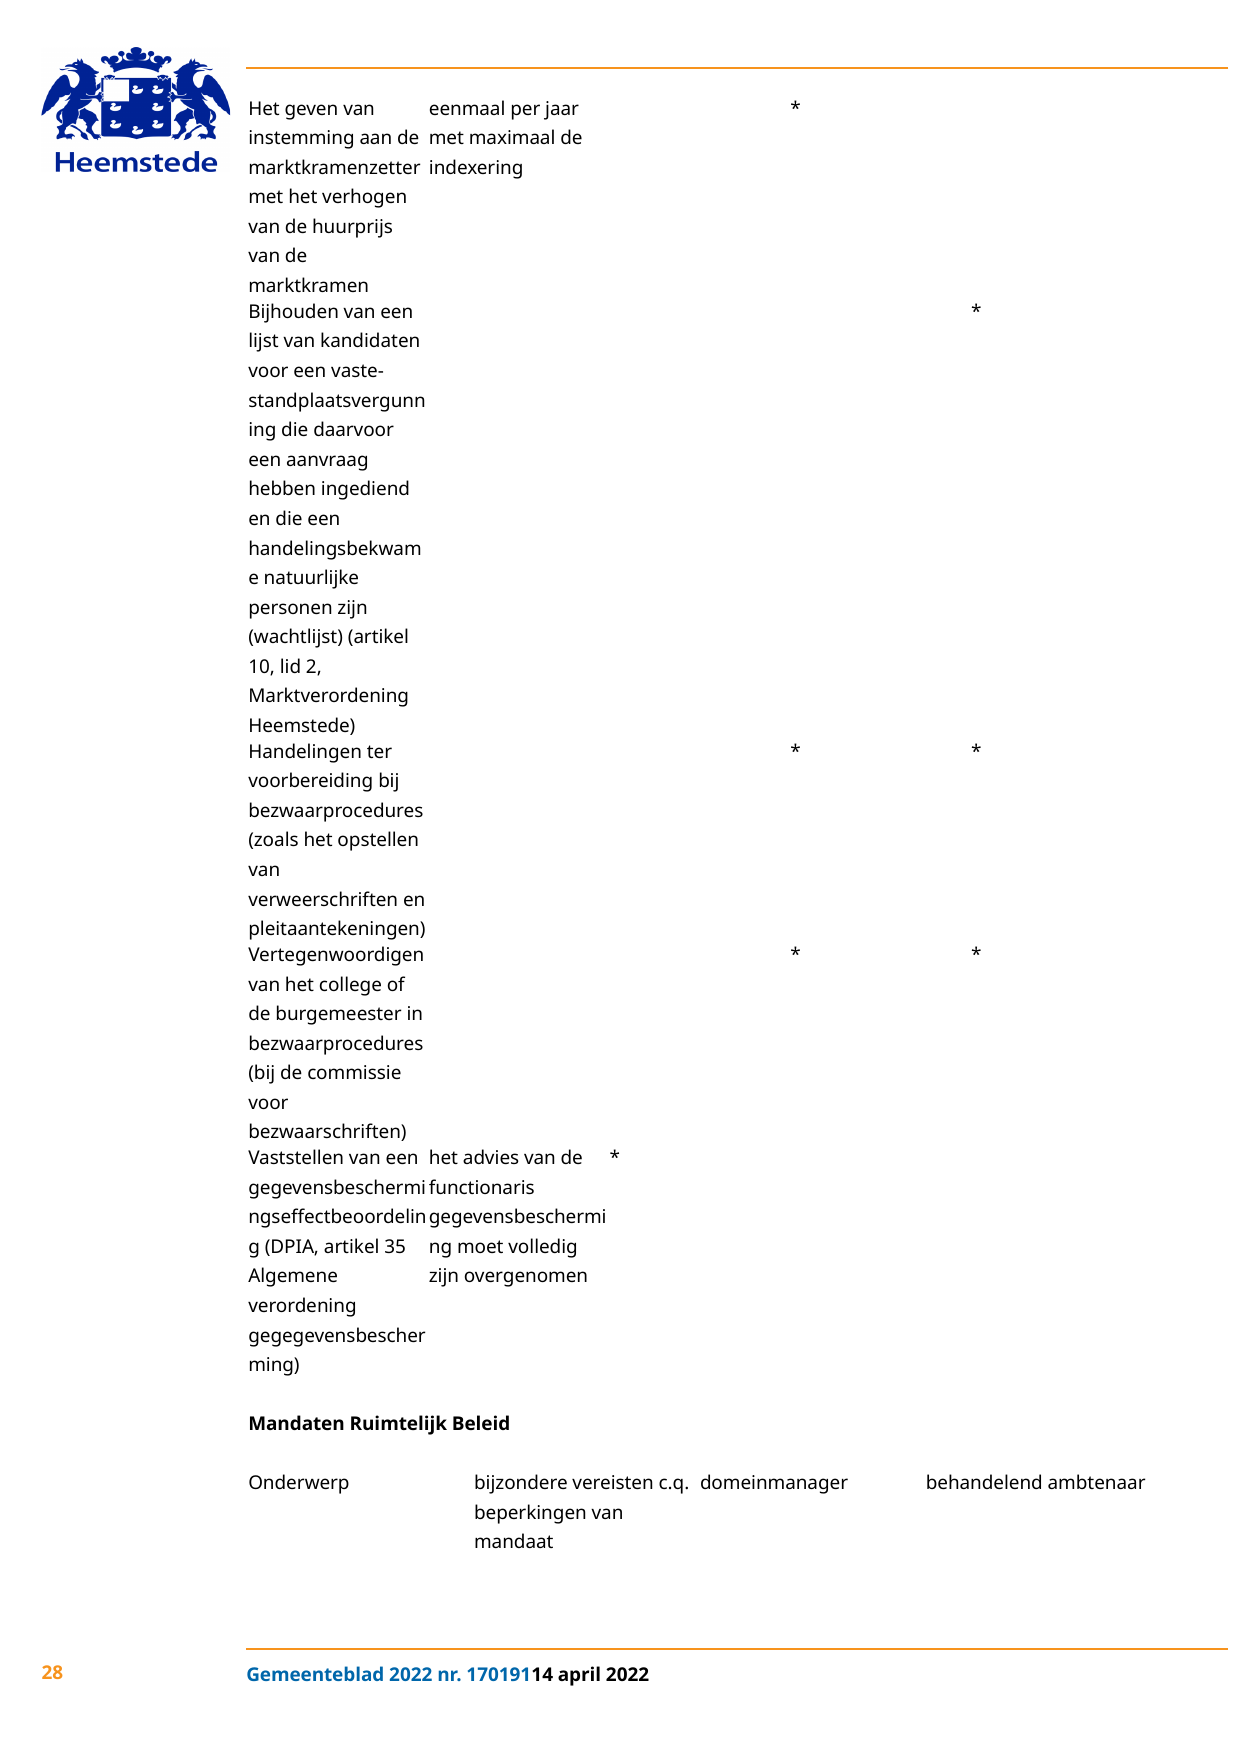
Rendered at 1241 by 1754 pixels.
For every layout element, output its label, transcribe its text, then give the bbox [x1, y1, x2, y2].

table_cell [609, 738, 790, 941]
table_cell [609, 298, 790, 738]
table_cell * [971, 298, 1152, 738]
table_cell [429, 738, 609, 941]
table_cell Vaststellen van een gegevensbeschermingseffectbeoordeling (DPIA, artikel 35 Algemene verordening gegegevensbescherming) [248, 1144, 429, 1377]
table_cell [971, 1144, 1152, 1377]
table_cell [971, 95, 1152, 298]
table_cell [429, 298, 609, 738]
table_cell * [790, 95, 971, 298]
table_cell [609, 941, 790, 1144]
table_cell Bijhouden van een lijst van kandidaten voor een vaste-standplaatsvergunning die daarvoor een aanvraag hebben ingediend en die een handelingsbekwame natuurlijke personen zijn (wachtlijst) (artikel 10, lid 2, Marktverordening Heemstede) [248, 298, 429, 738]
table_cell Het geven van instemming aan de marktkramenzetter met het verhogen van de huurprijs van de marktkramen [248, 95, 429, 298]
table_cell [790, 1144, 971, 1377]
table_cell Vertegenwoordigen van het college of de burgemeester in bezwaarprocedures (bij de commissie voor bezwaarschriften) [248, 941, 429, 1144]
table_header Onderwerp [248, 1469, 474, 1554]
table_cell * [971, 941, 1152, 1144]
table_cell [429, 941, 609, 1144]
table_cell * [790, 941, 971, 1144]
table_cell [609, 95, 790, 298]
table_cell * [971, 738, 1152, 941]
table_cell * [609, 1144, 790, 1377]
table_header domeinmanager [700, 1469, 926, 1554]
table_cell het advies van de functionaris gegevensbescherming moet volledig zijn overgenomen [429, 1144, 609, 1377]
table_header behandelend ambtenaar [926, 1469, 1152, 1554]
table_cell [790, 298, 971, 738]
table_cell * [790, 738, 971, 941]
table_cell Handelingen ter voorbereiding bij bezwaarprocedures (zoals het opstellen van verweerschriften en pleitaantekeningen) [248, 738, 429, 941]
table_cell eenmaal per jaar met maximaal de indexering [429, 95, 609, 298]
table_header bijzondere vereisten c.q. beperkingen van mandaat [474, 1469, 700, 1554]
picture [41, 47, 231, 172]
text Mandaten Ruimtelijk Beleid [248, 1410, 1152, 1436]
